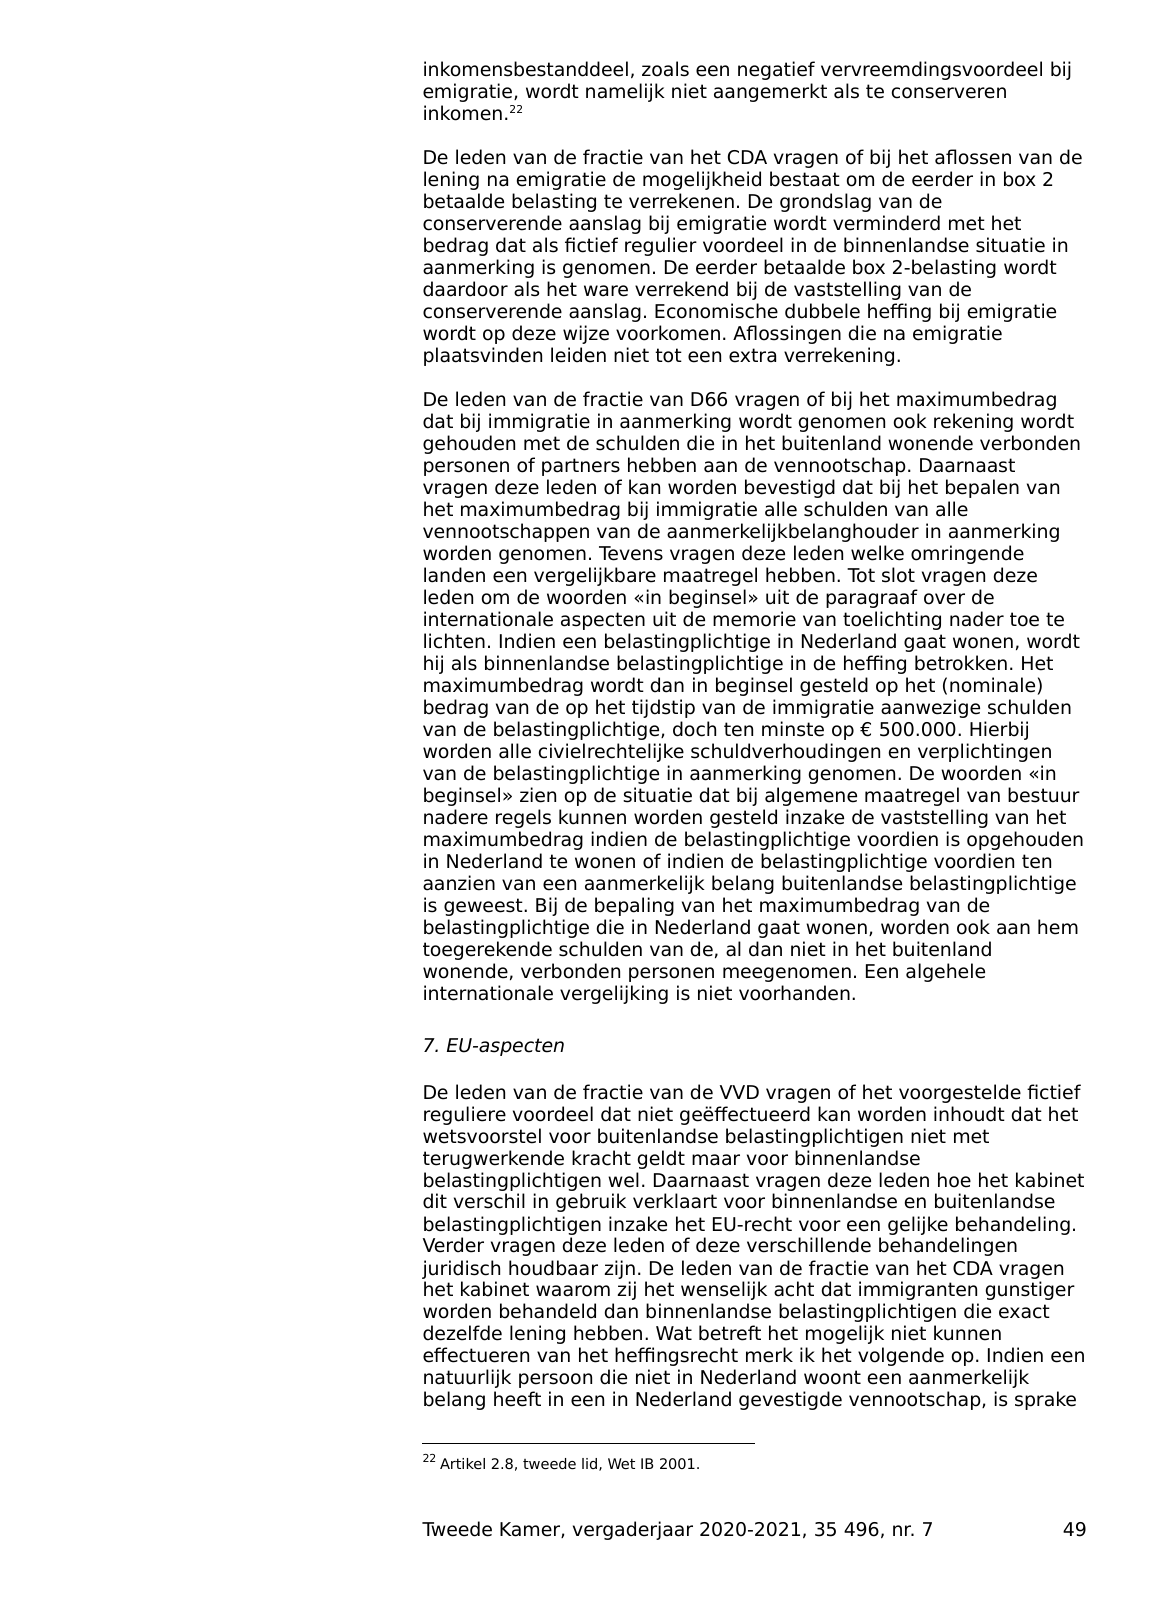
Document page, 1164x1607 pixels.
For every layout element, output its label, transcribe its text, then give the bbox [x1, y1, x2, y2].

text Artikel 2.8, tweede lid, Wet IB 2001. [422, 1452, 1087, 1474]
text De leden van de fractie van de VVD vragen of het voorgestelde fictief reguliere voordeel dat niet geëffectueerd kan worden inhoudt dat het wetsvoorstel voor buitenlandse belastingplichtigen niet met terugwerkende kracht geldt maar voor binnenlandse belastingplichtigen wel. Daarnaast vragen deze leden hoe het kabinet dit verschil in gebruik verklaart voor binnenlandse en buitenlandse belastingplichtigen inzake het EU-recht voor een gelijke behandeling. Verder vragen deze leden of deze verschillende behandelingen juridisch houdbaar zijn. De leden van de fractie van het CDA vragen het kabinet waarom zij het wenselijk acht dat immigranten gunstiger worden behandeld dan binnenlandse belastingplichtigen die exact dezelfde lening hebben. Wat betreft het mogelijk niet kunnen effectueren van het heffingsrecht merk ik het volgende op. Indien een natuurlijk persoon die niet in Nederland woont een aanmerkelijk belang heeft in een in Nederland gevestigde vennootschap, is sprake [422, 1082, 1087, 1411]
text inkomensbestanddeel, zoals een negatief vervreemdingsvoordeel bij emigratie, wordt namelijk niet aangemerkt als te conserveren inkomen. [422, 59, 1087, 125]
text De leden van de fractie van D66 vragen of bij het maximumbedrag dat bij immigratie in aanmerking wordt genomen ook rekening wordt gehouden met de schulden die in het buitenland wonende verbonden personen of partners hebben aan de vennootschap. Daarnaast vragen deze leden of kan worden bevestigd dat bij het bepalen van het maximumbedrag bij immigratie alle schulden van alle vennootschappen van de aanmerkelijkbelanghouder in aanmerking worden genomen. Tevens vragen deze leden welke omringende landen een vergelijkbare maatregel hebben. Tot slot vragen deze leden om de woorden «in beginsel» uit de paragraaf over de internationale aspecten uit de memorie van toelichting nader toe te lichten. Indien een belastingplichtige in Nederland gaat wonen, wordt hij als binnenlandse belastingplichtige in de heffing betrokken. Het maximumbedrag wordt dan in beginsel gesteld op het (nominale) bedrag van de op het tijdstip van de immigratie aanwezige schulden van de belastingplichtige, doch ten minste op € 500.000. Hierbij worden alle civielrechtelijke schuldverhoudingen en verplichtingen van de belastingplichtige in aanmerking genomen. De woorden «in beginsel» zien op de situatie dat bij algemene maatregel van bestuur nadere regels kunnen worden gesteld inzake de vaststelling van het maximumbedrag indien de belastingplichtige voordien is opgehouden in Nederland te wonen of indien de belastingplichtige voordien ten aanzien van een aanmerkelijk belang buitenlandse belastingplichtige is geweest. Bij de bepaling van het maximumbedrag van de belastingplichtige die in Nederland gaat wonen, worden ook aan hem toegerekende schulden van de, al dan niet in het buitenland wonende, verbonden personen meegenomen. Een algehele internationale vergelijking is niet voorhanden. [422, 389, 1087, 1004]
text De leden van de fractie van het CDA vragen of bij het aflossen van de lening na emigratie de mogelijkheid bestaat om de eerder in box 2 betaalde belasting te verrekenen. De grondslag van de conserverende aanslag bij emigratie wordt verminderd met het bedrag dat als fictief regulier voordeel in de binnenlandse situatie in aanmerking is genomen. De eerder betaalde box 2-belasting wordt daardoor als het ware verrekend bij de vaststelling van de conserverende aanslag. Economische dubbele heffing bij emigratie wordt op deze wijze voorkomen. Aflossingen die na emigratie plaatsvinden leiden niet tot een extra verrekening. [422, 147, 1087, 367]
subtitle 7. EU-aspecten [422, 1034, 1087, 1057]
